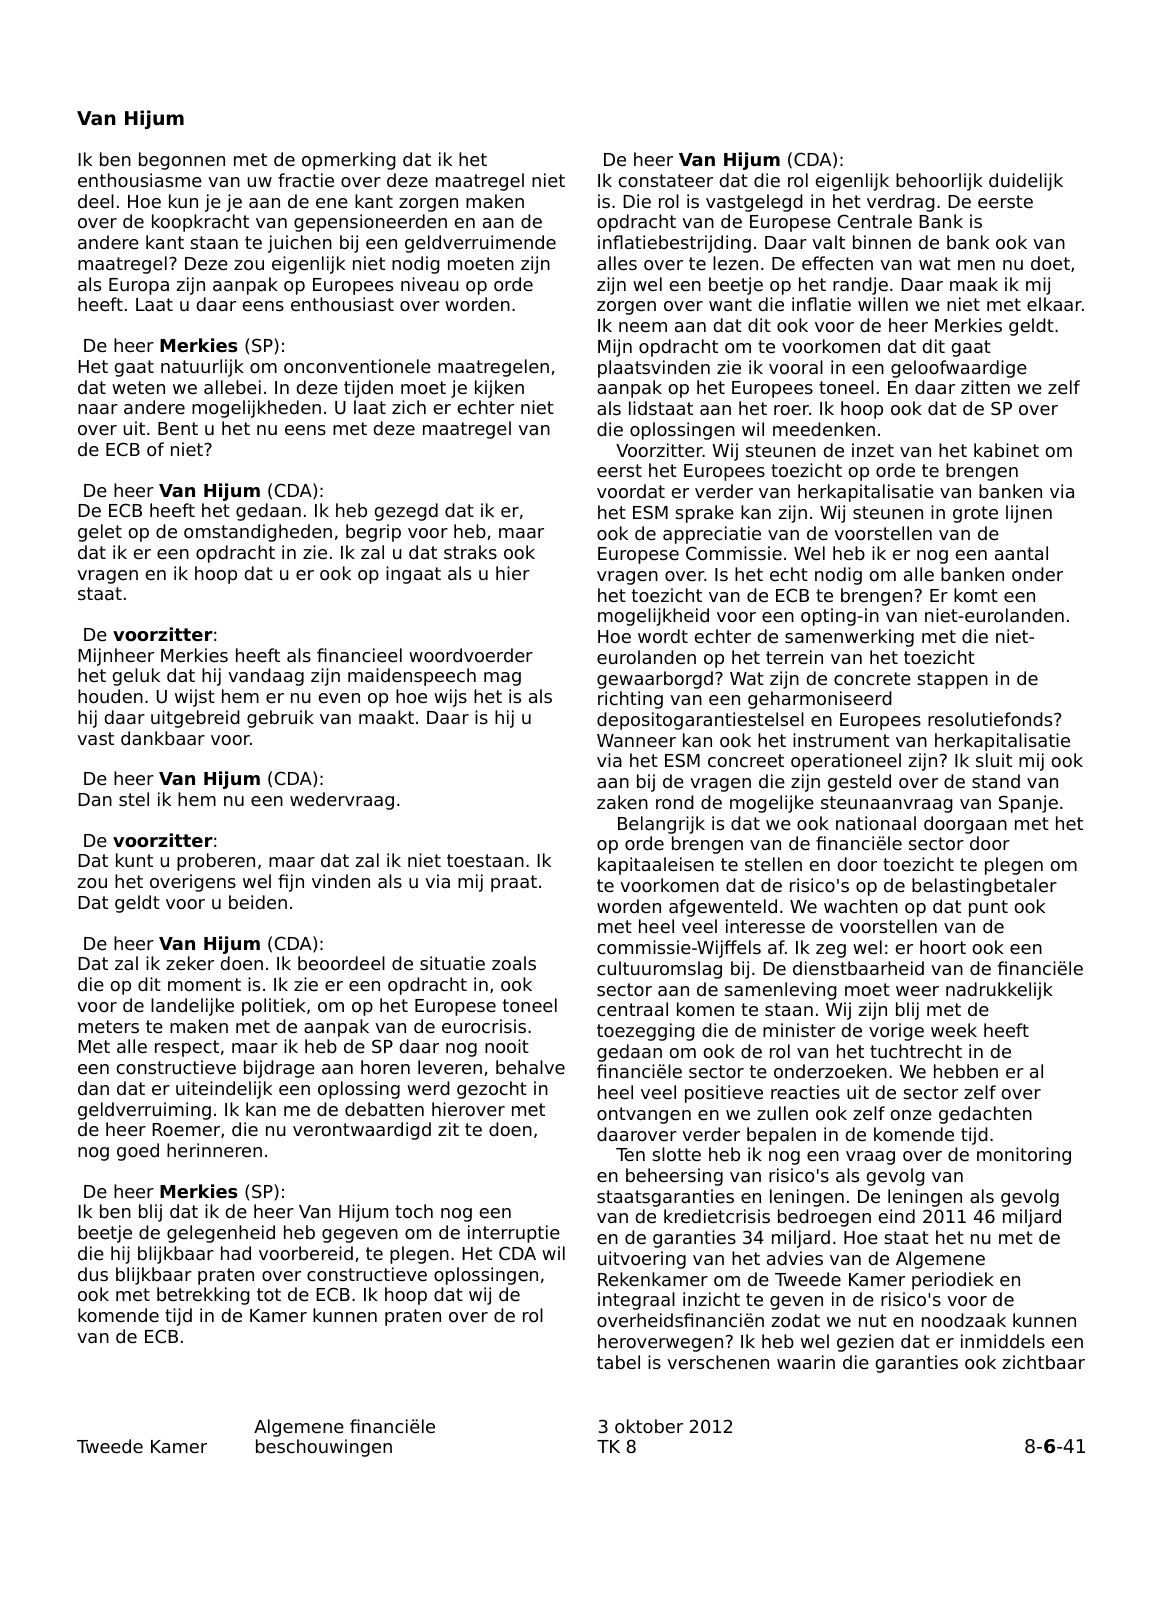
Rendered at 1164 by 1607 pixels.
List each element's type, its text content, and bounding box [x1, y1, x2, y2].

text De ECB heeft het gedaan. Ik heb gezegd dat ik er, gelet op de omstandigheden, begrip voor heb, maar dat ik er een opdracht in zie. Ik zal u dat straks ook vragen en ik hoop dat u er ook op ingaat als u hier staat. [77, 501, 567, 605]
text De heer Merkies (SP): [77, 336, 567, 357]
text De voorzitter: [77, 831, 567, 851]
text Voorzitter. Wij steunen de inzet van het kabinet om eerst het Europees toezicht op orde te brengen voordat er verder van herkapitalisatie van banken via het ESM sprake kan zijn. Wij steunen in grote lijnen ook de appreciatie van de voorstellen van de Europese Commissie. Wel heb ik er nog een aantal vragen over. Is het echt nodig om alle banken onder het toezicht van de ECB te brengen? Er komt een mogelijkheid voor een opting-in van niet-eurolanden. Hoe wordt echter de samenwerking met die niet-eurolanden op het terrein van het toezicht gewaarborgd? Wat zijn de concrete stappen in de richting van een geharmoniseerd depositogarantiestelsel en Europees resolutiefonds? Wanneer kan ook het instrument van herkapitalisatie via het ESM concreet operationeel zijn? Ik sluit mij ook aan bij de vragen die zijn gesteld over de stand van zaken rond de mogelijke steunaanvraag van Spanje. [596, 440, 1087, 813]
text Dat kunt u proberen, maar dat zal ik niet toestaan. Ik zou het overigens wel fijn vinden als u via mij praat. Dat geldt voor u beiden. [77, 851, 567, 913]
text Ik constateer dat die rol eigenlijk behoorlijk duidelijk is. Die rol is vastgelegd in het verdrag. De eerste opdracht van de Europese Centrale Bank is inflatiebestrijding. Daar valt binnen de bank ook van alles over te lezen. De effecten van wat men nu doet, zijn wel een beetje op het randje. Daar maak ik mij zorgen over want die inflatie willen we niet met elkaar. Ik neem aan dat dit ook voor de heer Merkies geldt. Mijn opdracht om te voorkomen dat dit gaat plaatsvinden zie ik vooral in een geloofwaardige aanpak op het Europees toneel. En daar zitten we zelf als lidstaat aan het roer. Ik hoop ook dat de SP over die oplossingen wil meedenken. [596, 171, 1087, 440]
text Ik ben blij dat ik de heer Van Hijum toch nog een beetje de gelegenheid heb gegeven om de interruptie die hij blijkbaar had voorbereid, te plegen. Het CDA wil dus blijkbaar praten over constructieve oplossingen, ook met betrekking tot de ECB. Ik hoop dat wij de komende tijd in de Kamer kunnen praten over de rol van de ECB. [77, 1202, 567, 1347]
text De heer Merkies (SP): [77, 1182, 567, 1202]
text Belangrijk is dat we ook nationaal doorgaan met het op orde brengen van de financiële sector door kapitaaleisen te stellen en door toezicht te plegen om te voorkomen dat de risico's op de belastingbetaler worden afgewenteld. We wachten op dat punt ook met heel veel interesse de voorstellen van de commissie-Wijffels af. Ik zeg wel: er hoort ook een cultuuromslag bij. De dienstbaarheid van de financiële sector aan de samenleving moet weer nadrukkelijk centraal komen te staan. Wij zijn blij met de toezegging die de minister de vorige week heeft gedaan om ook de rol van het tuchtrecht in de financiële sector te onderzoeken. We hebben er al heel veel positieve reacties uit de sector zelf over ontvangen en we zullen ook zelf onze gedachten daarover verder bepalen in de komende tijd. [596, 813, 1087, 1145]
text De heer Van Hijum (CDA): [77, 769, 567, 790]
text Dat zal ik zeker doen. Ik beoordeel de situatie zoals die op dit moment is. Ik zie er een opdracht in, ook voor de landelijke politiek, om op het Europese toneel meters te maken met de aanpak van de eurocrisis. Met alle respect, maar ik heb de SP daar nog nooit een constructieve bijdrage aan horen leveren, behalve dan dat er uiteindelijk een oplossing werd gezocht in geldverruiming. Ik kan me de debatten hierover met de heer Roemer, die nu verontwaardigd zit te doen, nog goed herinneren. [77, 954, 567, 1162]
text Dan stel ik hem nu een wedervraag. [77, 790, 567, 811]
text De heer Van Hijum (CDA): [77, 480, 567, 501]
text De voorzitter: [77, 625, 567, 646]
text Mijnheer Merkies heeft als financieel woordvoerder het geluk dat hij vandaag zijn maidenspeech mag houden. U wijst hem er nu even op hoe wijs het is als hij daar uitgebreid gebruik van maakt. Daar is hij u vast dankbaar voor. [77, 646, 567, 749]
text Het gaat natuurlijk om onconventionele maatregelen, dat weten we allebei. In deze tijden moet je kijken naar andere mogelijkheden. U laat zich er echter niet over uit. Bent u het nu eens met deze maatregel van de ECB of niet? [77, 357, 567, 460]
text Ten slotte heb ik nog een vraag over de monitoring en beheersing van risico's als gevolg van staatsgaranties en leningen. De leningen als gevolg van de kredietcrisis bedroegen eind 2011 46 miljard en de garanties 34 miljard. Hoe staat het nu met de uitvoering van het advies van de Algemene Rekenkamer om de Tweede Kamer periodiek en integraal inzicht te geven in de risico's voor de overheidsfinanciën zodat we nut en noodzaak kunnen heroverwegen? Ik heb wel gezien dat er inmiddels een tabel is verschenen waarin die garanties ook zichtbaar [596, 1145, 1087, 1373]
text Ik ben begonnen met de opmerking dat ik het enthousiasme van uw fractie over deze maatregel niet deel. Hoe kun je je aan de ene kant zorgen maken over de koopkracht van gepensioneerden en aan de andere kant staan te juichen bij een geldverruimende maatregel? Deze zou eigenlijk niet nodig moeten zijn als Europa zijn aanpak op Europees niveau op orde heeft. Laat u daar eens enthousiast over worden. [77, 150, 567, 316]
text De heer Van Hijum (CDA): [596, 150, 1087, 171]
text De heer Van Hijum (CDA): [77, 933, 567, 954]
